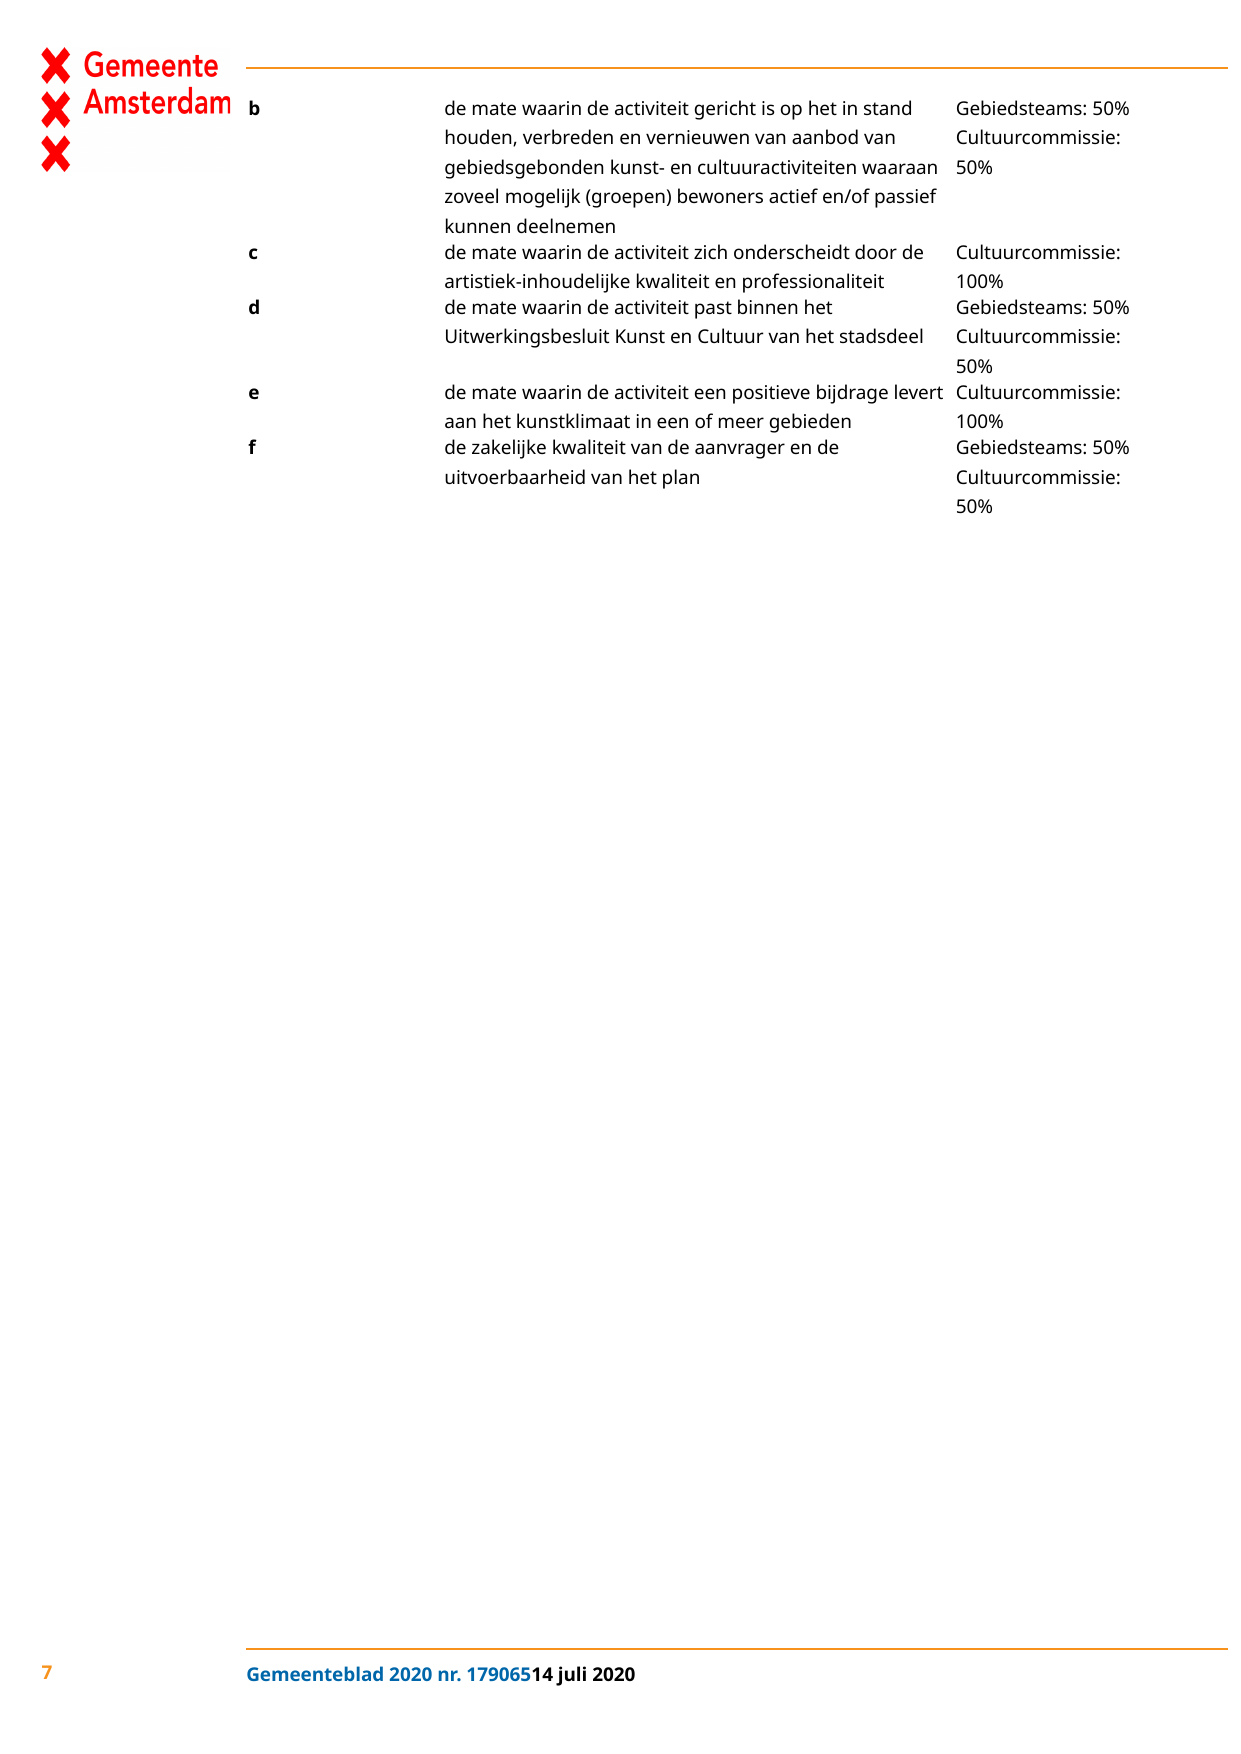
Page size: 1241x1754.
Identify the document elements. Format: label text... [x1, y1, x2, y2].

table_cell Cultuurcommissie: 100% [956, 239, 1152, 294]
table_cell de mate waarin de activiteit een positieve bijdrage levert aan het kunstklimaat in een of meer gebieden [444, 379, 956, 434]
table_cell d [248, 294, 444, 379]
table_cell de mate waarin de activiteit past binnen het Uitwerkingsbesluit Kunst en Cultuur van het stadsdeel [444, 294, 956, 379]
table_cell c [248, 239, 444, 294]
table_cell Cultuurcommissie: 100% [956, 379, 1152, 434]
table_cell b [248, 95, 444, 239]
table_cell Gebiedsteams: 50% Cultuurcommissie: 50% [956, 294, 1152, 379]
table_cell de mate waarin de activiteit zich onderscheidt door de artistiek-inhoudelijke kwaliteit en professionaliteit [444, 239, 956, 294]
table_cell de mate waarin de activiteit gericht is op het in stand houden, verbreden en vernieuwen van aanbod van gebiedsgebonden kunst- en cultuuractiviteiten waaraan zoveel mogelijk (groepen) bewoners actief en/of passief kunnen deelnemen [444, 95, 956, 239]
table_cell Gebiedsteams: 50% Cultuurcommissie: 50% [956, 434, 1152, 519]
table_cell e [248, 379, 444, 434]
picture [41, 47, 231, 172]
table_cell de zakelijke kwaliteit van de aanvrager en de uitvoerbaarheid van het plan [444, 434, 956, 519]
table_cell f [248, 434, 444, 519]
table_cell Gebiedsteams: 50% Cultuurcommissie: 50% [956, 95, 1152, 239]
